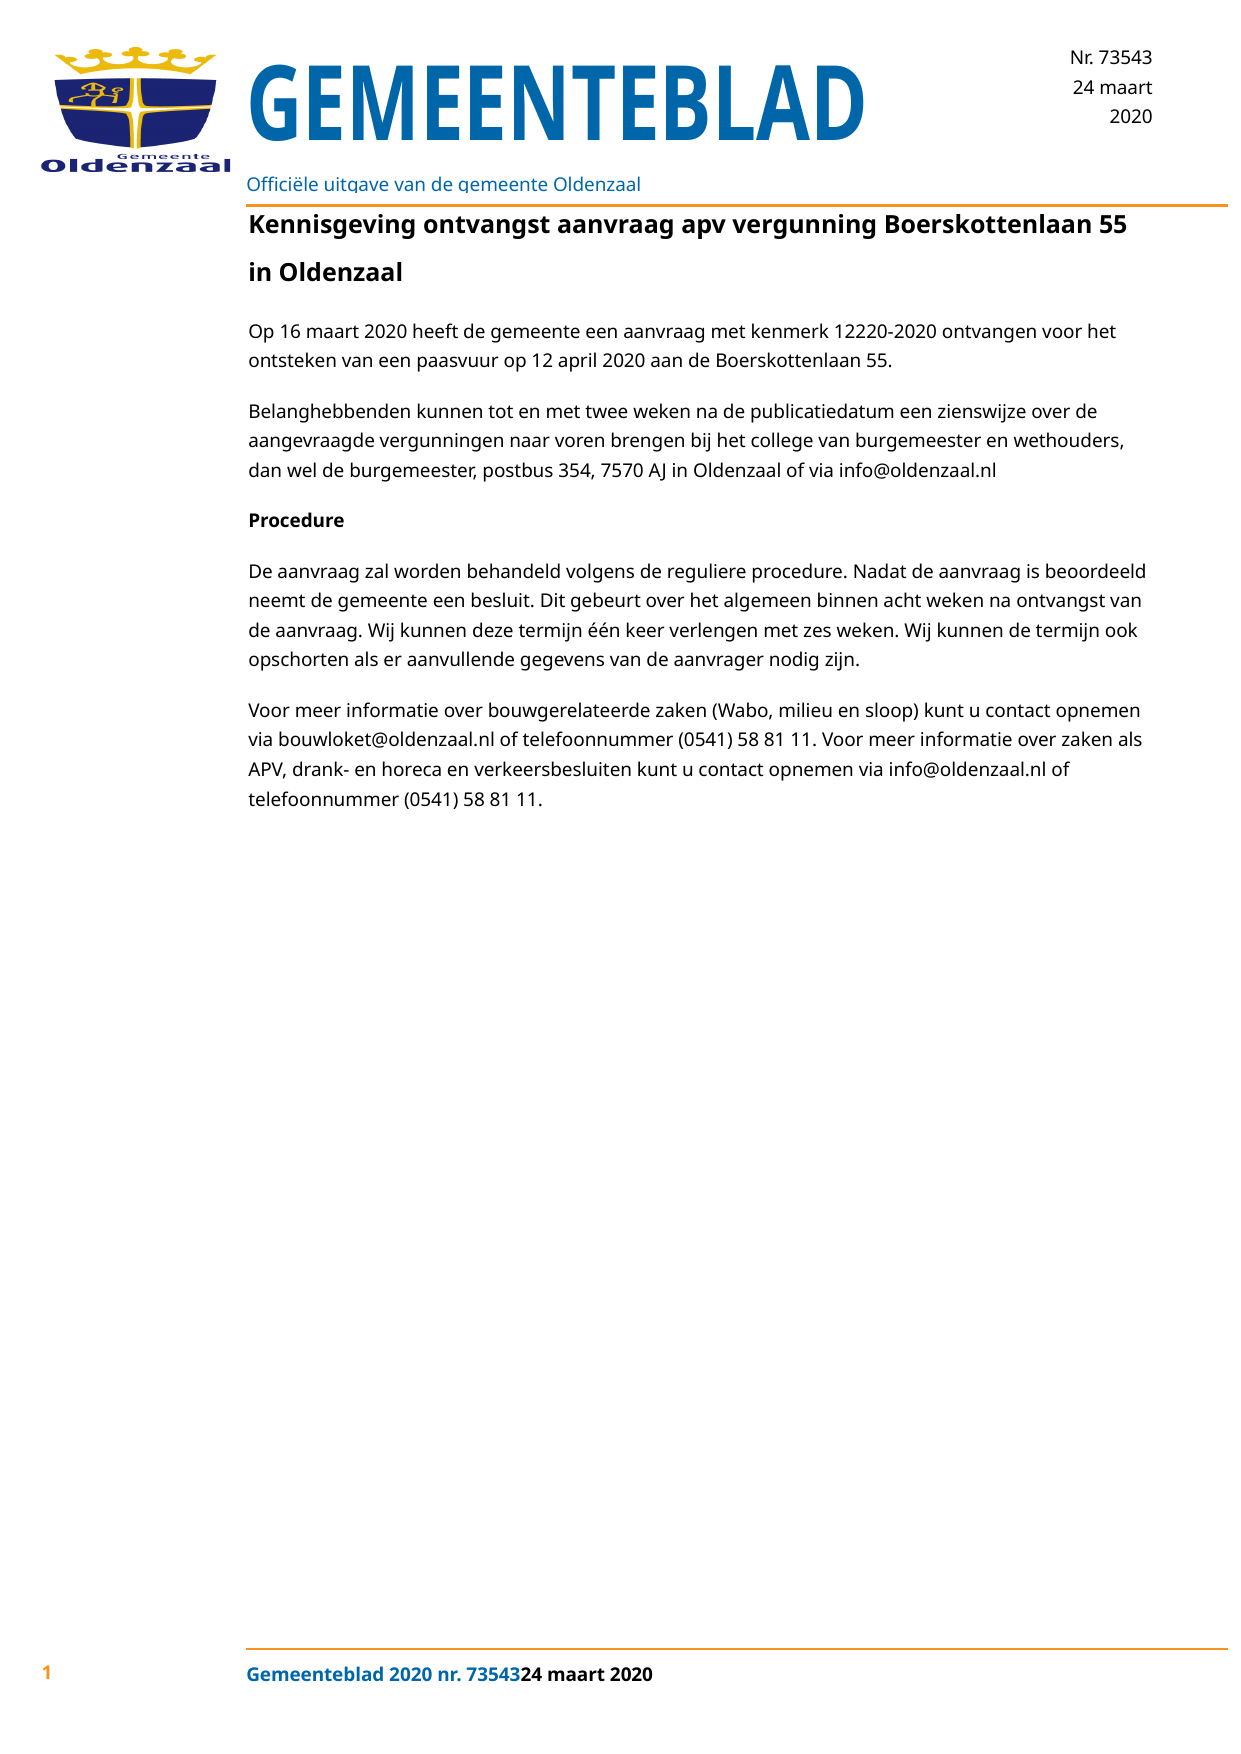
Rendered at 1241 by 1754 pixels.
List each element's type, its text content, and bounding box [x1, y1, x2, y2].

text Voor meer informatie over bouwgerelateerde zaken (Wabo, milieu en sloop) kunt u contact opnemen via bouwloket@oldenzaal.nl of telefoonnummer (0541) 58 81 11. Voor meer informatie over zaken als APV, drank- en horeca en verkeersbesluiten kunt u contact opnemen via info@oldenzaal.nl of telefoonnummer (0541) 58 81 11. [248, 697, 1152, 812]
picture [41, 47, 231, 172]
text Op 16 maart 2020 heeft de gemeente een aanvraag met kenmerk 12220-2020 ontvangen voor het ontsteken van een paasvuur op 12 april 2020 aan de Boerskottenlaan 55. [248, 318, 1152, 373]
text Kennisgeving ontvangst aanvraag apv vergunning Boerskottenlaan 55 in Oldenzaal [248, 207, 1152, 288]
text Procedure [248, 507, 1152, 533]
text De aanvraag zal worden behandeld volgens de reguliere procedure. Nadat de aanvraag is beoordeeld neemt de gemeente een besluit. Dit gebeurt over het algemeen binnen acht weken na ontvangst van de aanvraag. Wij kunnen deze termijn één keer verlengen met zes weken. Wij kunnen de termijn ook opschorten als er aanvullende gegevens van de aanvrager nodig zijn. [248, 558, 1152, 672]
text Belanghebbenden kunnen tot en met twee weken na de publicatiedatum een zienswijze over de aangevraagde vergunningen naar voren brengen bij het college van burgemeester en wethouders, dan wel de burgemeester, postbus 354, 7570 AJ in Oldenzaal of via info@oldenzaal.nl [248, 398, 1152, 483]
